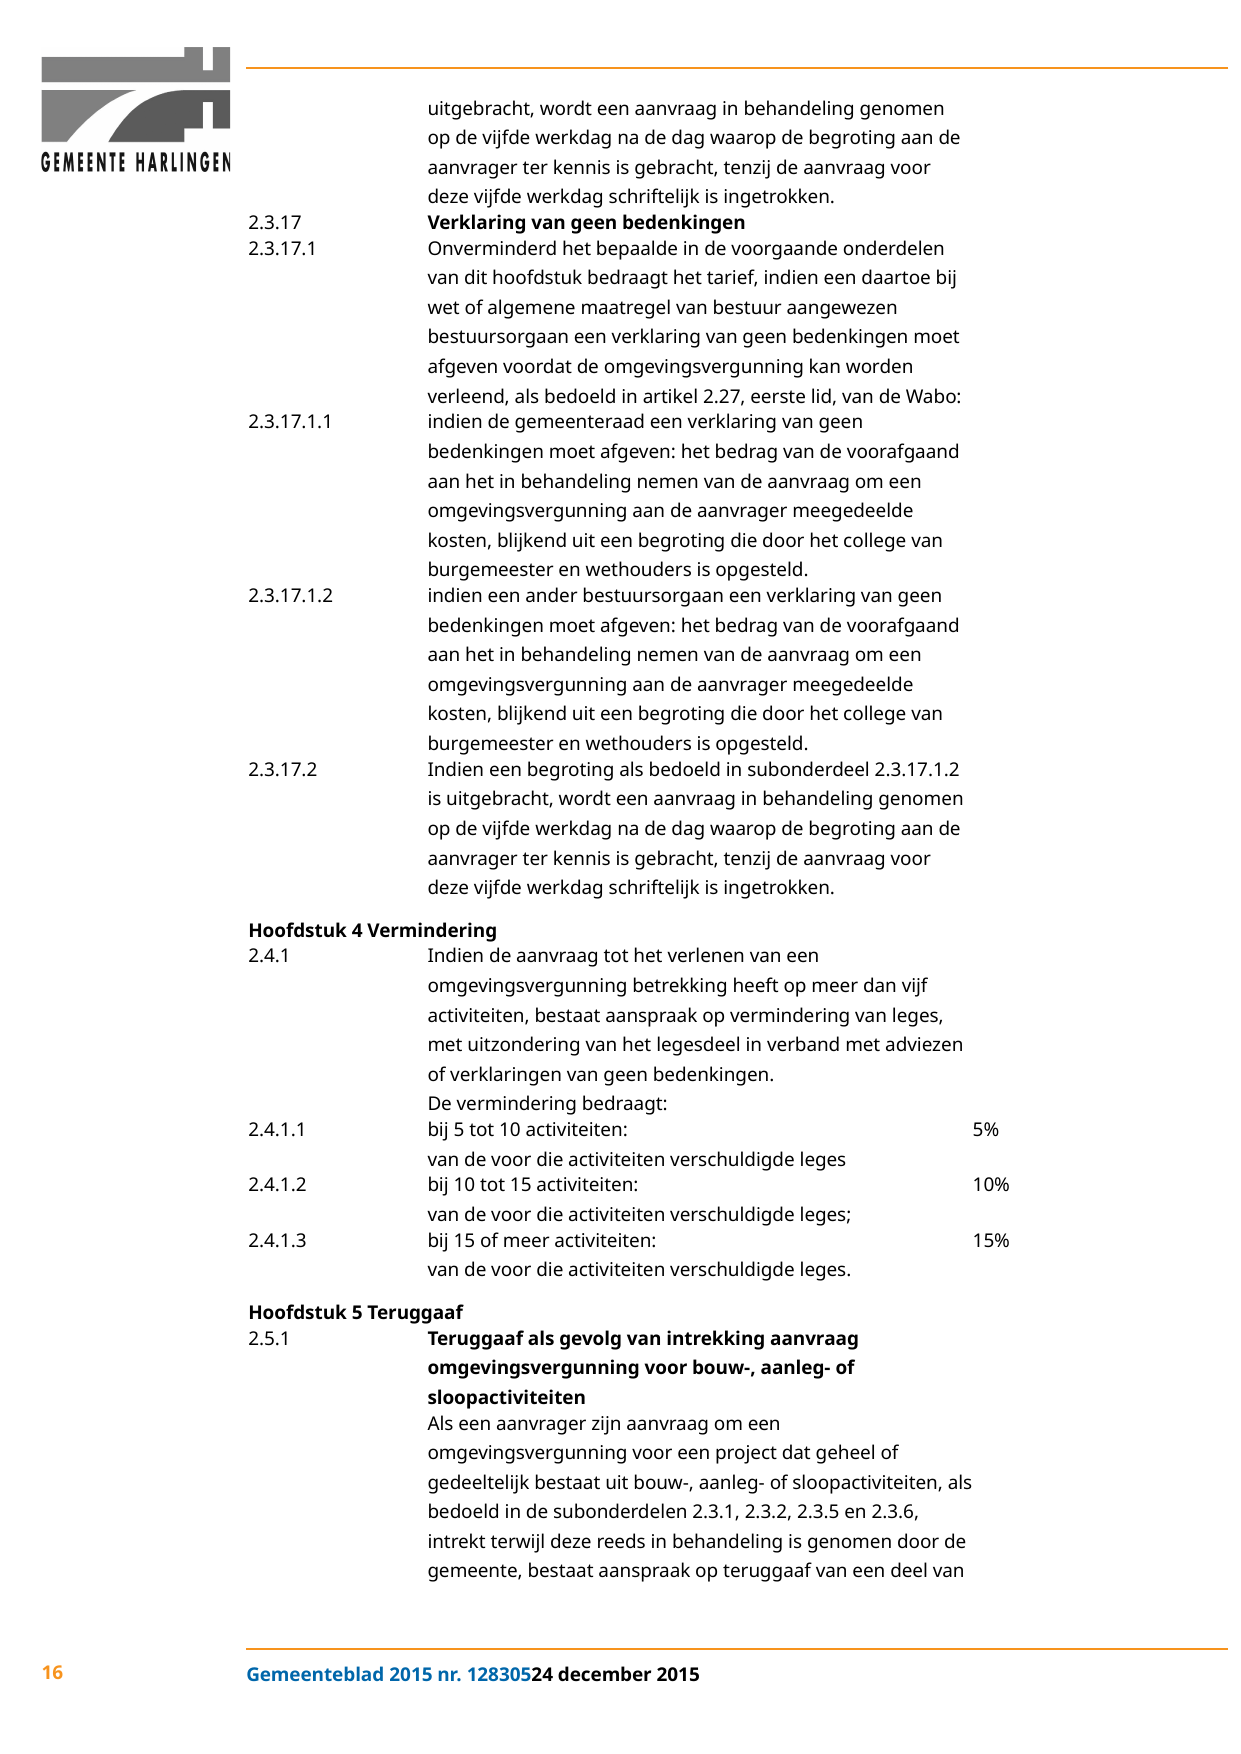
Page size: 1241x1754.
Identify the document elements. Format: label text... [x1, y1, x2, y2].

picture [41, 47, 231, 172]
table_cell Verklaring van geen bedenkingen [427, 209, 972, 235]
table_cell 2.3.17 [248, 209, 427, 235]
table_cell 15% [973, 1227, 1152, 1282]
table_cell Onverminderd het bepaalde in de voorgaande onderdelen van dit hoofdstuk bedraagt het tarief, indien een daartoe bij wet of algemene maatregel van bestuur aangewezen bestuursorgaan een verklaring van geen bedenkingen moet afgeven voordat de omgevingsvergunning kan worden verleend, als bedoeld in artikel 2.27, eerste lid, van de Wabo: [427, 235, 972, 409]
table_header [973, 943, 1152, 1116]
table_cell 2.4.1.2 [248, 1172, 427, 1227]
table_header Indien de aanvraag tot het verlenen van een omgevingsvergunning betrekking heeft op meer dan vijf activiteiten, bestaat aanspraak op vermindering van leges, met uitzondering van het legesdeel in verband met adviezen of verklaringen van geen bedenkingen. De vermindering bedraagt: [427, 943, 972, 1116]
table_cell 10% [973, 1172, 1152, 1227]
table_cell uitgebracht, wordt een aanvraag in behandeling genomen op de vijfde werkdag na de dag waarop de begroting aan de aanvrager ter kennis is gebracht, tenzij de aanvraag voor deze vijfde werkdag schriftelijk is ingetrokken. [427, 95, 972, 209]
table_cell [973, 582, 1152, 756]
table_cell [973, 409, 1152, 582]
table_cell [248, 95, 427, 209]
table_cell Als een aanvrager zijn aanvraag om een omgevingsvergunning voor een project dat geheel of gedeeltelijk bestaat uit bouw-, aanleg- of sloopactiviteiten, als bedoeld in de subonderdelen 2.3.1, 2.3.2, 2.3.5 en 2.3.6, intrekt terwijl deze reeds in behandeling is genomen door de gemeente, bestaat aanspraak op teruggaaf van een deel van [427, 1410, 972, 1583]
table_cell 2.3.17.1.1 [248, 409, 427, 582]
table_header 2.5.1 [248, 1325, 427, 1410]
table_cell 2.4.1.3 [248, 1227, 427, 1282]
table_cell indien een ander bestuursorgaan een verklaring van geen bedenkingen moet afgeven: het bedrag van de voorafgaand aan het in behandeling nemen van de aanvraag om een omgevingsvergunning aan de aanvrager meegedeelde kosten, blijkend uit een begroting die door het college van burgemeester en wethouders is opgesteld. [427, 582, 972, 756]
table_cell bij 5 tot 10 activiteiten: van de voor die activiteiten verschuldigde leges [427, 1116, 972, 1172]
table_cell [973, 756, 1152, 900]
table_cell bij 10 tot 15 activiteiten: van de voor die activiteiten verschuldigde leges; [427, 1172, 972, 1227]
table_cell 5% [973, 1116, 1152, 1172]
table_cell 2.3.17.1.2 [248, 582, 427, 756]
table_cell [973, 95, 1152, 209]
table_cell [973, 235, 1152, 409]
table_cell [248, 1410, 427, 1583]
table_cell [973, 209, 1152, 235]
table_cell 2.3.17.1 [248, 235, 427, 409]
table_header [973, 1325, 1152, 1410]
table_cell indien de gemeenteraad een verklaring van geen bedenkingen moet afgeven: het bedrag van de voorafgaand aan het in behandeling nemen van de aanvraag om een omgevingsvergunning aan de aanvrager meegedeelde kosten, blijkend uit een begroting die door het college van burgemeester en wethouders is opgesteld. [427, 409, 972, 582]
table_header 2.4.1 [248, 943, 427, 1116]
text Hoofdstuk 4 Vermindering [248, 917, 1152, 942]
table_cell bij 15 of meer activiteiten: van de voor die activiteiten verschuldigde leges. [427, 1227, 972, 1282]
table_cell [973, 1410, 1152, 1583]
table_cell 2.4.1.1 [248, 1116, 427, 1172]
table_cell 2.3.17.2 [248, 756, 427, 900]
table_header Teruggaaf als gevolg van intrekking aanvraag omgevingsvergunning voor bouw-, aanleg- of sloopactiviteiten [427, 1325, 972, 1410]
table_cell Indien een begroting als bedoeld in subonderdeel 2.3.17.1.2 is uitgebracht, wordt een aanvraag in behandeling genomen op de vijfde werkdag na de dag waarop de begroting aan de aanvrager ter kennis is gebracht, tenzij de aanvraag voor deze vijfde werkdag schriftelijk is ingetrokken. [427, 756, 972, 900]
text Hoofdstuk 5 Teruggaaf [248, 1299, 1152, 1325]
